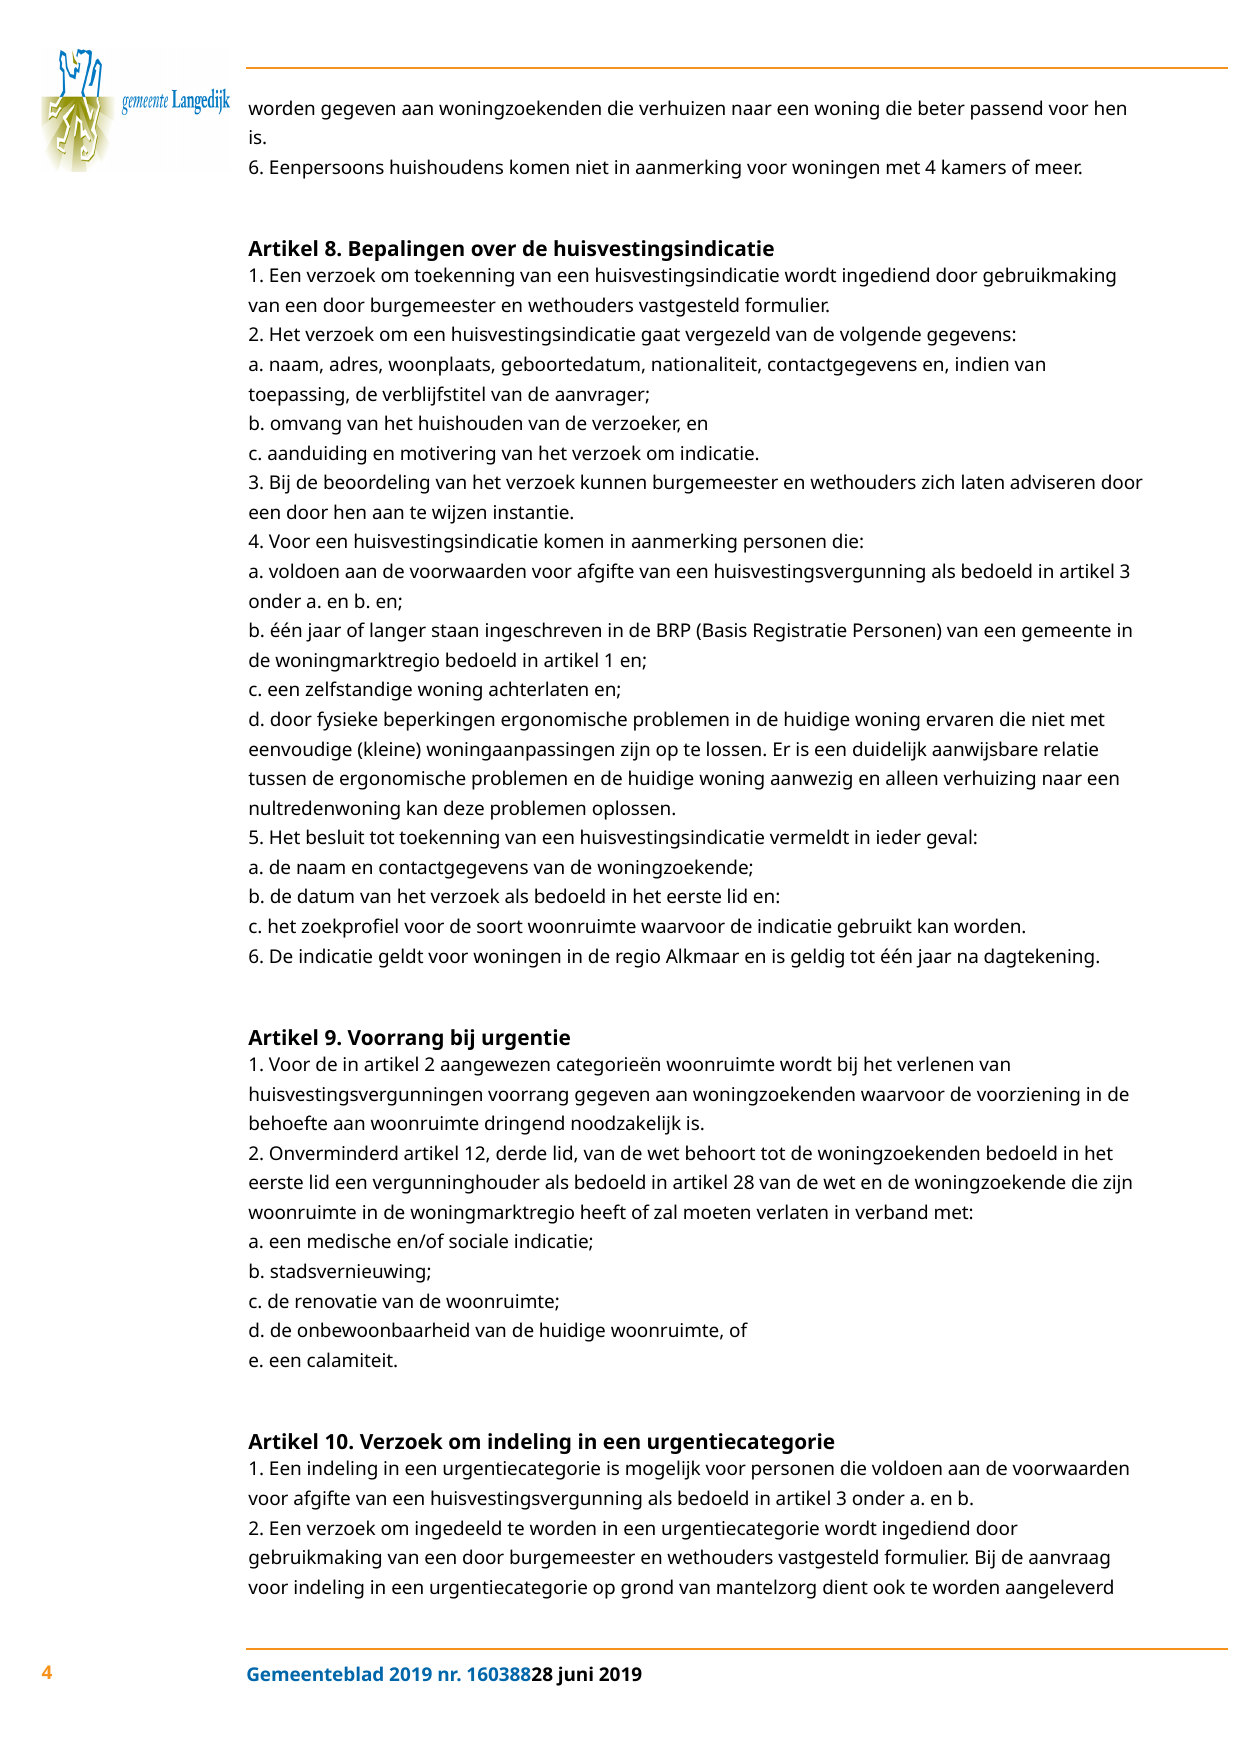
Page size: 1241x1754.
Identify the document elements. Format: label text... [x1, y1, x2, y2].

text 1. Voor de in artikel 2 aangewezen categorieën woonruimte wordt bij het verlenen van huisvestingsvergunningen voorrang gegeven aan woningzoekenden waarvoor de voorziening in de behoefte aan woonruimte dringend noodzakelijk is. [248, 1051, 1152, 1136]
text a. naam, adres, woonplaats, geboortedatum, nationaliteit, contactgegevens en, indien van toepassing, de verblijfstitel van de aanvrager; [248, 351, 1152, 406]
text a. de naam en contactgegevens van de woningzoekende; [248, 854, 1152, 880]
text a. voldoen aan de voorwaarden voor afgifte van een huisvestingsvergunning als bedoeld in artikel 3 onder a. en b. en; [248, 558, 1152, 613]
text b. één jaar of langer staan ingeschreven in de BRP (Basis Registratie Personen) van een gemeente in de woningmarktregio bedoeld in artikel 1 en; [248, 617, 1152, 673]
text 2. Een verzoek om ingedeeld te worden in een urgentiecategorie wordt ingediend door gebruikmaking van een door burgemeester en wethouders vastgesteld formulier. Bij de aanvraag voor indeling in een urgentiecategorie op grond van mantelzorg dient ook te worden aangeleverd [248, 1515, 1152, 1599]
text 1. Een verzoek om toekenning van een huisvestingsindicatie wordt ingediend door gebruikmaking van een door burgemeester en wethouders vastgesteld formulier. [248, 262, 1152, 318]
text e. een calamiteit. [248, 1347, 1152, 1373]
text Artikel 8. Bepalingen over de huisvestingsindicatie [248, 234, 1152, 262]
text a. een medische en/of sociale indicatie; [248, 1229, 1152, 1254]
text 6. De indicatie geldt voor woningen in de regio Alkmaar en is geldig tot één jaar na dagtekening. [248, 943, 1152, 968]
text 5. Het besluit tot toekenning van een huisvestingsindicatie vermeldt in ieder geval: [248, 824, 1152, 850]
text b. stadsvernieuwing; [248, 1258, 1152, 1284]
text c. aanduiding en motivering van het verzoek om indicatie. [248, 440, 1152, 466]
text d. door fysieke beperkingen ergonomische problemen in de huidige woning ervaren die niet met eenvoudige (kleine) woningaanpassingen zijn op te lossen. Er is een duidelijk aanwijsbare relatie tussen de ergonomische problemen en de huidige woning aanwezig en alleen verhuizing naar een nultredenwoning kan deze problemen oplossen. [248, 706, 1152, 821]
text c. de renovatie van de woonruimte; [248, 1288, 1152, 1314]
text b. de datum van het verzoek als bedoeld in het eerste lid en: [248, 884, 1152, 909]
text 2. Het verzoek om een huisvestingsindicatie gaat vergezeld van de volgende gegevens: [248, 322, 1152, 347]
text Artikel 9. Voorrang bij urgentie [248, 1023, 1152, 1051]
text c. het zoekprofiel voor de soort woonruimte waarvoor de indicatie gebruikt kan worden. [248, 913, 1152, 939]
text 1. Een indeling in een urgentiecategorie is mogelijk voor personen die voldoen aan de voorwaarden voor afgifte van een huisvestingsvergunning als bedoeld in artikel 3 onder a. en b. [248, 1456, 1152, 1511]
text c. een zelfstandige woning achterlaten en; [248, 677, 1152, 702]
text 6. Eenpersoons huishoudens komen niet in aanmerking voor woningen met 4 kamers of meer. [248, 154, 1152, 180]
text b. omvang van het huishouden van de verzoeker, en [248, 410, 1152, 436]
text Artikel 10. Verzoek om indeling in een urgentiecategorie [248, 1427, 1152, 1456]
text 4. Voor een huisvestingsindicatie komen in aanmerking personen die: [248, 529, 1152, 554]
text 3. Bij de beoordeling van het verzoek kunnen burgemeester en wethouders zich laten adviseren door een door hen aan te wijzen instantie. [248, 469, 1152, 525]
text 2. Onverminderd artikel 12, derde lid, van de wet behoort tot de woningzoekenden bedoeld in het eerste lid een vergunninghouder als bedoeld in artikel 28 van de wet en de woningzoekende die zijn woonruimte in de woningmarktregio heeft of zal moeten verlaten in verband met: [248, 1140, 1152, 1225]
text worden gegeven aan woningzoekenden die verhuizen naar een woning die beter passend voor hen is. [248, 95, 1152, 150]
text d. de onbewoonbaarheid van de huidige woonruimte, of [248, 1317, 1152, 1343]
picture [41, 47, 231, 172]
